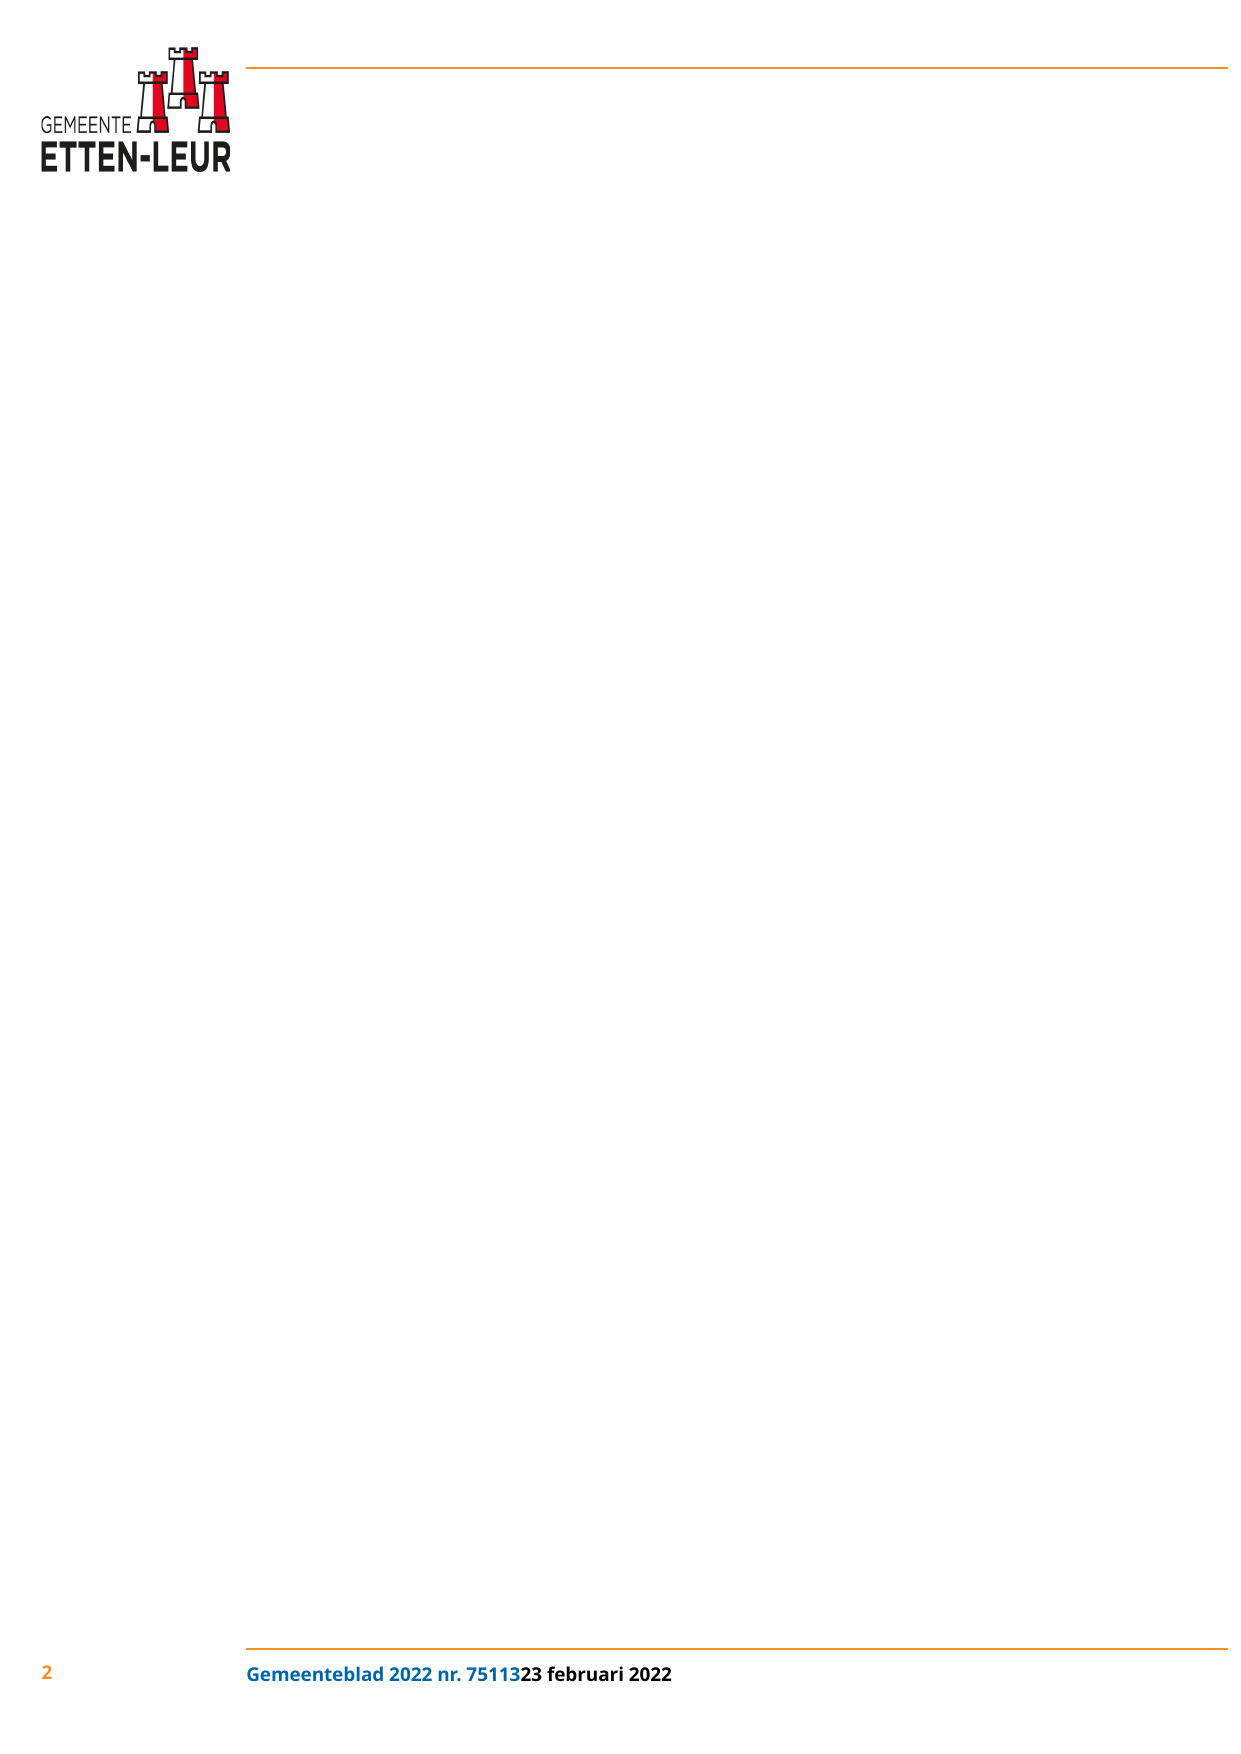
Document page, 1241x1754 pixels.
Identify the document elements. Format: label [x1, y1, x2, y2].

picture [41, 47, 231, 172]
